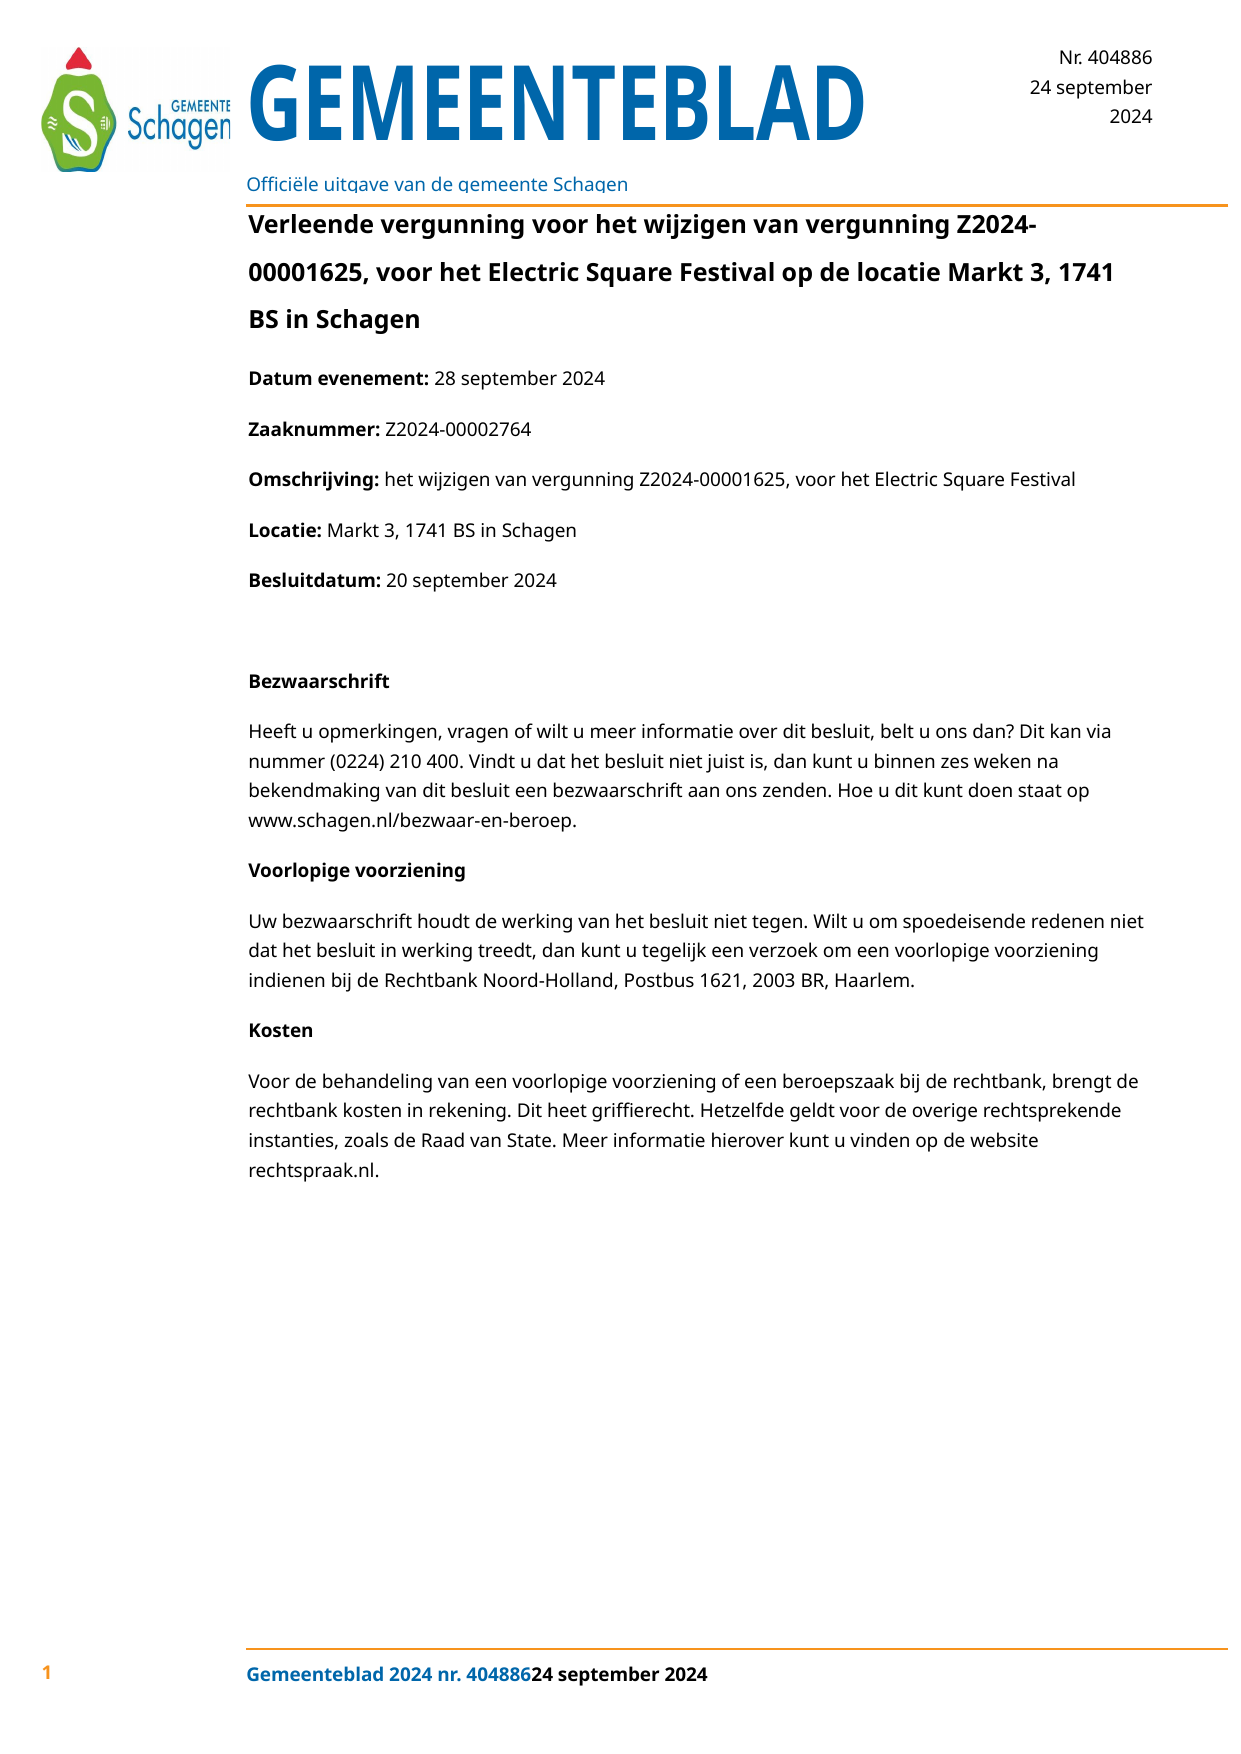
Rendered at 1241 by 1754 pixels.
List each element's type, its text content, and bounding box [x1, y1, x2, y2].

text Besluitdatum: 20 september 2024 [248, 567, 1152, 593]
text Omschrijving: het wijzigen van vergunning Z2024-00001625, voor het Electric Square Festival [248, 466, 1152, 492]
text Heeft u opmerkingen, vragen of wilt u meer informatie over dit besluit, belt u ons dan? Dit kan via nummer (0224) 210 400. Vindt u dat het besluit niet juist is, dan kunt u binnen zes weken na bekendmaking van dit besluit een bezwaarschrift aan ons zenden. Hoe u dit kunt doen staat op www.schagen.nl/bezwaar-en-beroep. [248, 718, 1152, 833]
text Datum evenement: 28 september 2024 [248, 366, 1152, 391]
text Bezwaarschrift [248, 668, 1152, 694]
text Kosten [248, 1018, 1152, 1043]
text Uw bezwaarschrift houdt de werking van het besluit niet tegen. Wilt u om spoedeisende redenen niet dat het besluit in werking treedt, dan kunt u tegelijk een verzoek om een voorlopige voorziening indienen bij de Rechtbank Noord-Holland, Postbus 1621, 2003 BR, Haarlem. [248, 908, 1152, 993]
text Zaaknummer: Z2024-00002764 [248, 416, 1152, 442]
text Voorlopige voorziening [248, 858, 1152, 883]
picture [41, 47, 231, 172]
text Voor de behandeling van een voorlopige voorziening of een beroepszaak bij de rechtbank, brengt de rechtbank kosten in rekening. Dit heet griffierecht. Hetzelfde geldt voor de overige rechtsprekende instanties, zoals de Raad van State. Meer informatie hierover kunt u vinden op de website rechtspraak.nl. [248, 1068, 1152, 1182]
text Verleende vergunning voor het wijzigen van vergunning Z2024-00001625, voor het Electric Square Festival op de locatie Markt 3, 1741 BS in Schagen [248, 207, 1152, 336]
text Locatie: Markt 3, 1741 BS in Schagen [248, 517, 1152, 542]
